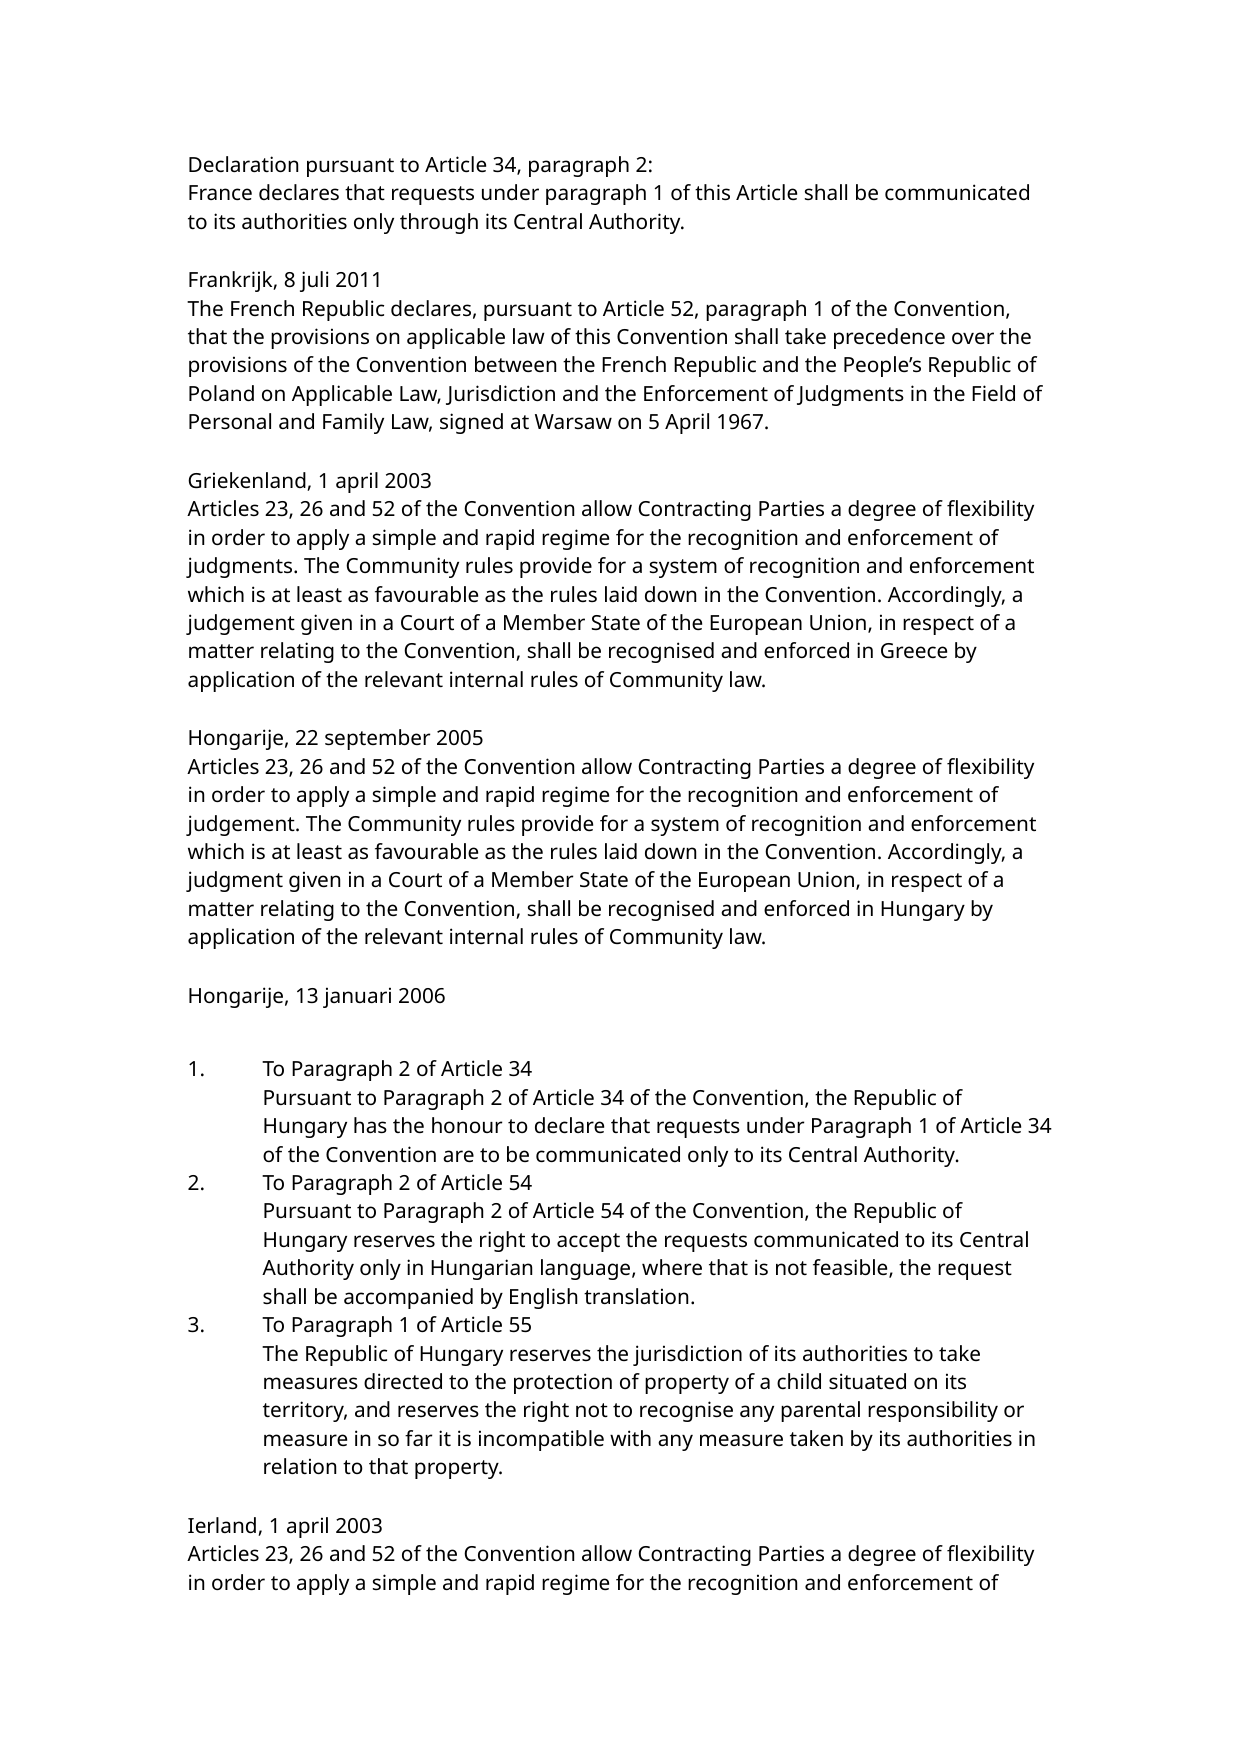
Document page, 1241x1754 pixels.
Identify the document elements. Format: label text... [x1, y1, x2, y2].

text The French Republic declares, pursuant to Article 52, paragraph 1 of the Convention, that the provisions on applicable law of this Convention shall take precedence over the provisions of the Convention between the French Republic and the People’s Republic of Poland on Applicable Law, Jurisdiction and the Enforcement of Judgments in the Field of Personal and Family Law, signed at Warsaw on 5 April 1967. [187, 294, 1053, 436]
text France declares that requests under paragraph 1 of this Article shall be communicated to its authorities only through its Central Authority. [187, 178, 1053, 235]
list Pursuant to Paragraph 2 of Article 34 of the Convention, the Republic of Hungary has the honour to declare that requests under Paragraph 1 of Article 34 of the Convention are to be communicated only to its Central Authority. [187, 1083, 1053, 1168]
list To Paragraph 2 of Article 54 [187, 1168, 1053, 1197]
text Hongarije, 13 januari 2006 [187, 981, 1053, 1009]
list Pursuant to Paragraph 2 of Article 54 of the Convention, the Republic of Hungary reserves the right to accept the requests communicated to its Central Authority only in Hungarian language, where that is not feasible, the request shall be accompanied by English translation. [187, 1197, 1053, 1310]
text Hongarije, 22 september 2005 [187, 723, 1053, 752]
list To Paragraph 2 of Article 34 [187, 1054, 1053, 1083]
text Articles 23, 26 and 52 of the Convention allow Contracting Parties a degree of flexibility in order to apply a simple and rapid regime for the recognition and enforcement of [187, 1539, 1053, 1596]
text Declaration pursuant to Article 34, paragraph 2: [187, 150, 1053, 178]
text Ierland, 1 april 2003 [187, 1511, 1053, 1539]
list The Republic of Hungary reserves the jurisdiction of its authorities to take measures directed to the protection of property of a child situated on its territory, and reserves the right not to recognise any parental responsibility or measure in so far it is incompatible with any measure taken by its authorities in relation to that property. [187, 1339, 1053, 1481]
text Griekenland, 1 april 2003 [187, 466, 1053, 494]
list To Paragraph 1 of Article 55 [187, 1310, 1053, 1339]
text Articles 23, 26 and 52 of the Convention allow Contracting Parties a degree of flexibility in order to apply a simple and rapid regime for the recognition and enforcement of judgments. The Community rules provide for a system of recognition and enforcement which is at least as favourable as the rules laid down in the Convention. Accordingly, a judgement given in a Court of a Member State of the European Union, in respect of a matter relating to the Convention, shall be recognised and enforced in Greece by application of the relevant internal rules of Community law. [187, 494, 1053, 693]
text Articles 23, 26 and 52 of the Convention allow Contracting Parties a degree of flexibility in order to apply a simple and rapid regime for the recognition and enforcement of judgement. The Community rules provide for a system of recognition and enforcement which is at least as favourable as the rules laid down in the Convention. Accordingly, a judgment given in a Court of a Member State of the European Union, in respect of a matter relating to the Convention, shall be recognised and enforced in Hungary by application of the relevant internal rules of Community law. [187, 752, 1053, 951]
text Frankrijk, 8 juli 2011 [187, 265, 1053, 294]
